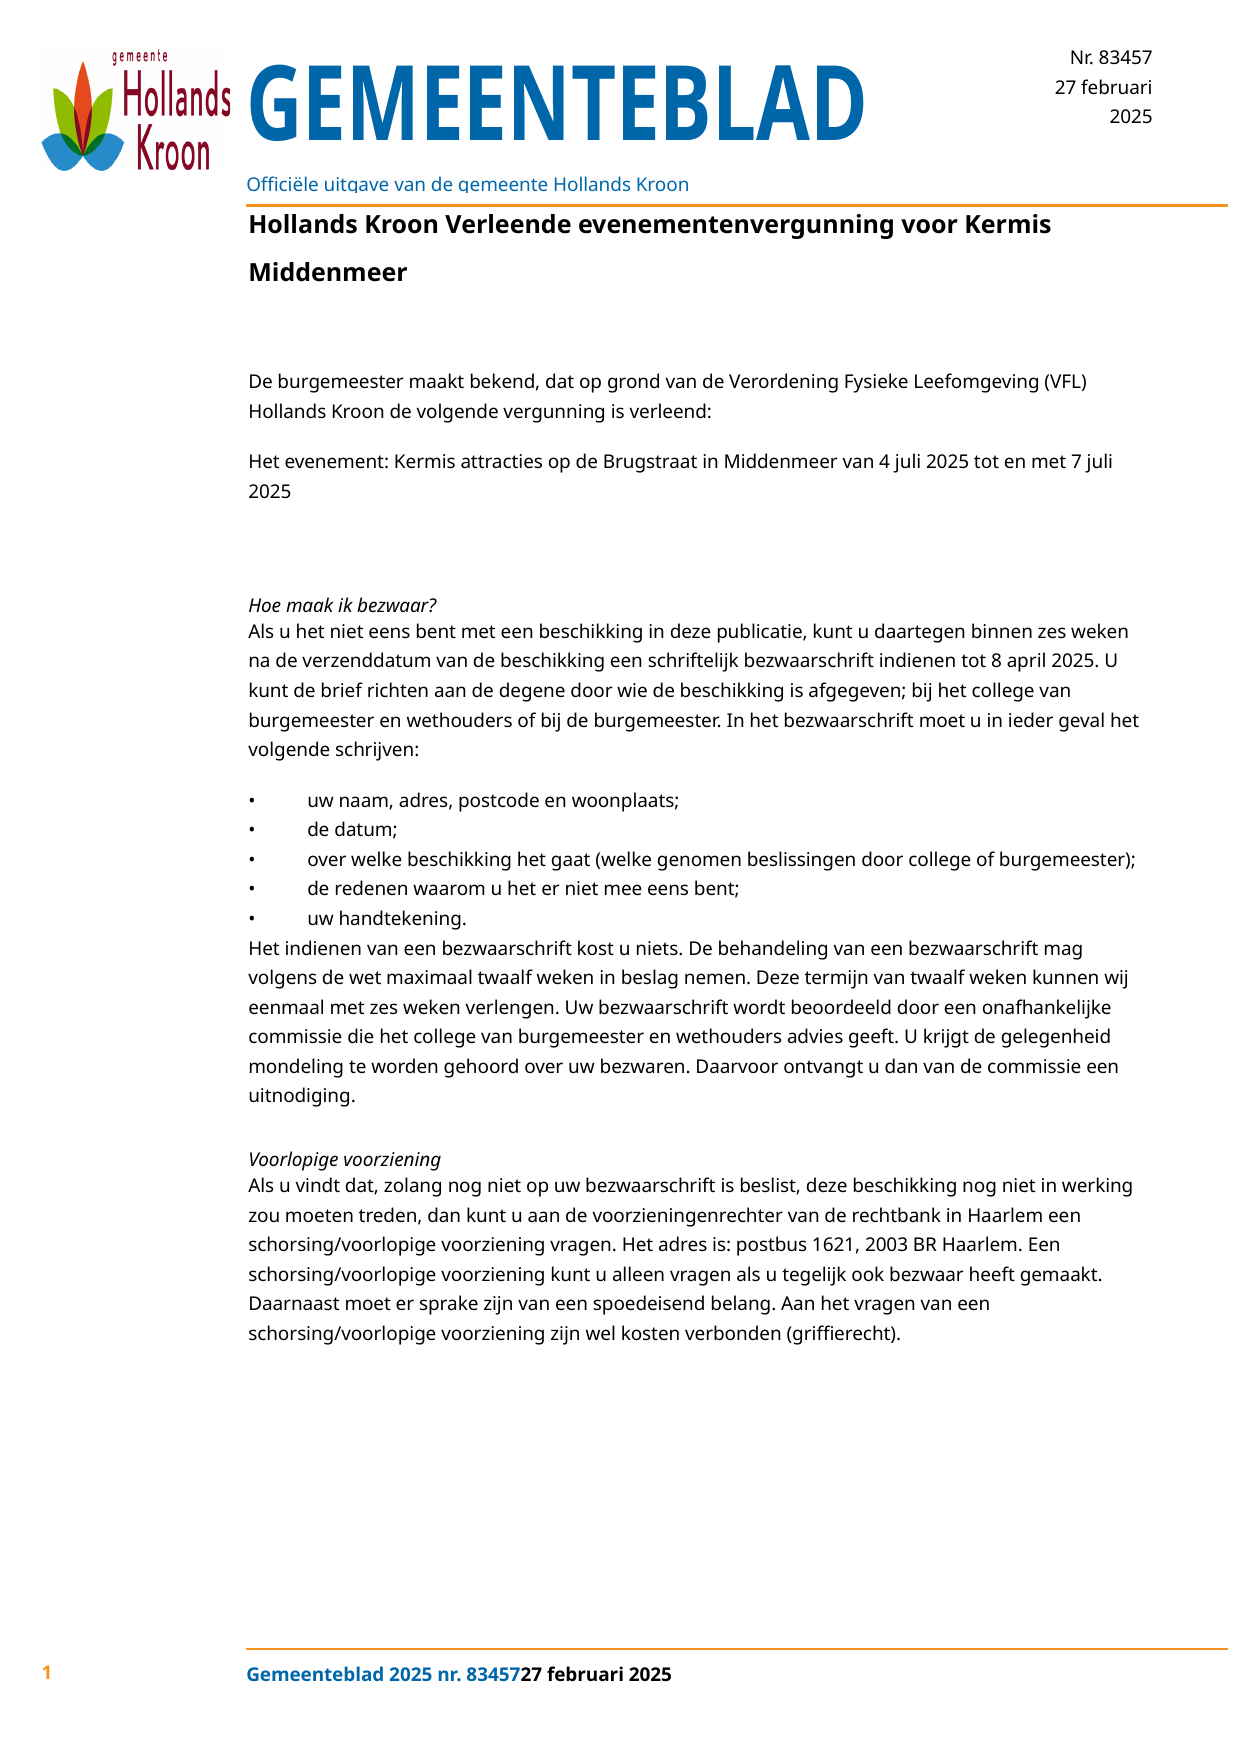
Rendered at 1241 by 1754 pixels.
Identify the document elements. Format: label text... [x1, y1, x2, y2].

text De burgemeester maakt bekend, dat op grond van de Verordening Fysieke Leefomgeving (VFL) Hollands Kroon de volgende vergunning is verleend: [248, 368, 1152, 424]
list de redenen waarom u het er niet mee eens bent; [248, 876, 1152, 901]
text Het indienen van een bezwaarschrift kost u niets. De behandeling van een bezwaarschrift mag volgens de wet maximaal twaalf weken in beslag nemen. Deze termijn van twaalf weken kunnen wij eenmaal met zes weken verlengen. Uw bezwaarschrift wordt beoordeeld door een onafhankelijke commissie die het college van burgemeester en wethouders advies geeft. U krijgt de gelegenheid mondeling te worden gehoord over uw bezwaren. Daarvoor ontvangt u dan van de commissie een uitnodiging. [248, 935, 1152, 1108]
list uw handtekening. [248, 905, 1152, 931]
text Hoe maak ik bezwaar? [248, 592, 1152, 618]
text Als u vindt dat, zolang nog niet op uw bezwaarschrift is beslist, deze beschikking nog niet in werking zou moeten treden, dan kunt u aan de voorzieningenrechter van de rechtbank in Haarlem een schorsing/voorlopige voorziening vragen. Het adres is: postbus 1621, 2003 BR Haarlem. Een schorsing/voorlopige voorziening kunt u alleen vragen als u tegelijk ook bezwaar heeft gemaakt. Daarnaast moet er sprake zijn van een spoedeisend belang. Aan het vragen van een schorsing/voorlopige voorziening zijn wel kosten verbonden (griffierecht). [248, 1172, 1152, 1346]
text Voorlopige voorziening [248, 1147, 1152, 1172]
list over welke beschikking het gaat (welke genomen beslissingen door college of burgemeester); [248, 846, 1152, 872]
text Het evenement: Kermis attracties op de Brugstraat in Middenmeer van 4 juli 2025 tot en met 7 juli 2025 [248, 448, 1152, 504]
text Hollands Kroon Verleende evenementenvergunning voor Kermis Middenmeer [248, 207, 1152, 288]
list uw naam, adres, postcode en woonplaats; [248, 787, 1152, 812]
list de datum; [248, 816, 1152, 842]
picture [41, 47, 231, 172]
text Als u het niet eens bent met een beschikking in deze publicatie, kunt u daartegen binnen zes weken na de verzenddatum van de beschikking een schriftelijk bezwaarschrift indienen tot 8 april 2025. U kunt de brief richten aan de degene door wie de beschikking is afgegeven; bij het college van burgemeester en wethouders of bij de burgemeester. In het bezwaarschrift moet u in ieder geval het volgende schrijven: [248, 618, 1152, 762]
